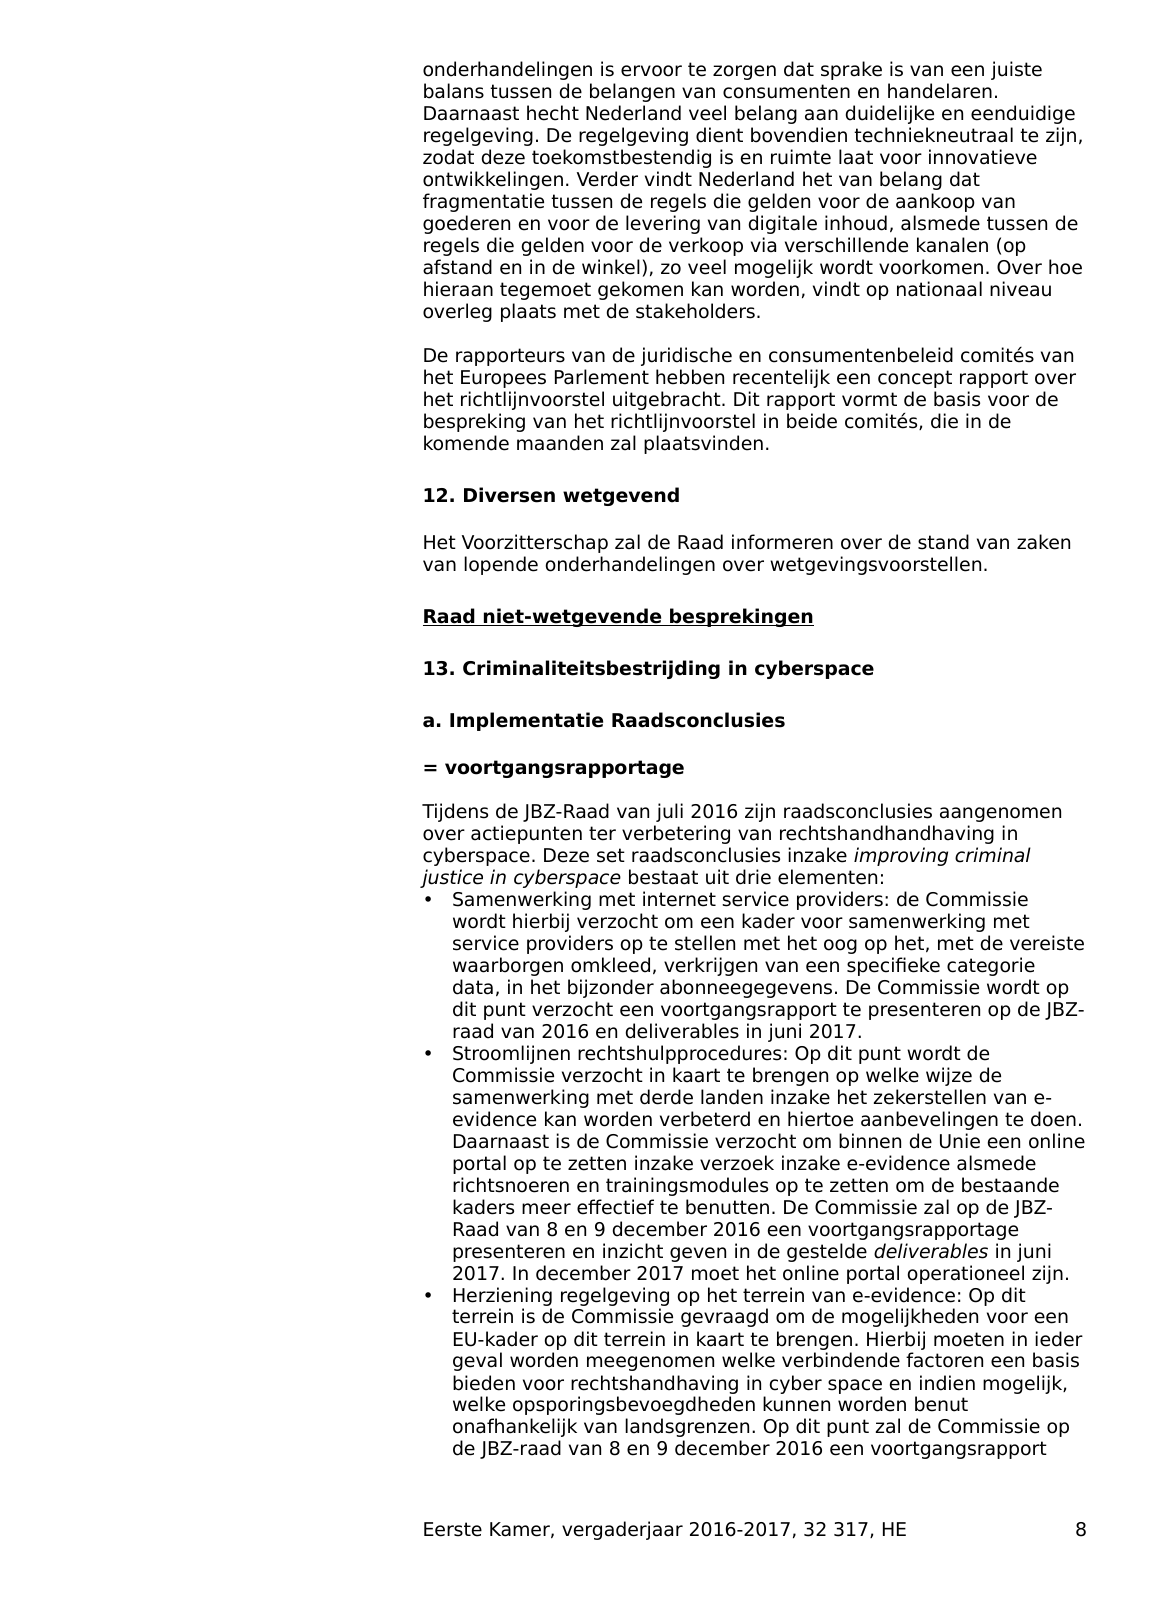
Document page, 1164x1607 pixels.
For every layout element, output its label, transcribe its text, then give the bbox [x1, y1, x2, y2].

subtitle Raad niet-wetgevende besprekingen [422, 606, 1087, 628]
text Tijdens de JBZ-Raad van juli 2016 zijn raadsconclusies aangenomen over actiepunten ter verbetering van rechtshandhandhaving in cyberspace. Deze set raadsconclusies inzake improving criminal justice in cyberspace bestaat uit drie elementen: [422, 801, 1087, 889]
text • Samenwerking met internet service providers: de Commissie wordt hierbij verzocht om een kader voor samenwerking met service providers op te stellen met het oog op het, met de vereiste waarborgen omkleed, verkrijgen van een specifieke categorie data, in het bijzonder abonneegegevens. De Commissie wordt op dit punt verzocht een voortgangsrapport te presenteren op de JBZ-raad van 2016 en deliverables in juni 2017. [422, 889, 1087, 1043]
text = voortgangsrapportage [422, 757, 1087, 779]
text Het Voorzitterschap zal de Raad informeren over de stand van zaken van lopende onderhandelingen over wetgevingsvoorstellen. [422, 532, 1087, 576]
text • Stroomlijnen rechtshulpprocedures: Op dit punt wordt de Commissie verzocht in kaart te brengen op welke wijze de samenwerking met derde landen inzake het zekerstellen van e-evidence kan worden verbeterd en hiertoe aanbevelingen te doen. Daarnaast is de Commissie verzocht om binnen de Unie een online portal op te zetten inzake verzoek inzake e-evidence alsmede richtsnoeren en trainingsmodules op te zetten om de bestaande kaders meer effectief te benutten. De Commissie zal op de JBZ-Raad van 8 en 9 december 2016 een voortgangsrapportage presenteren en inzicht geven in de gestelde deliverables in juni 2017. In december 2017 moet het online portal operationeel zijn. [422, 1043, 1087, 1284]
text De rapporteurs van de juridische en consumentenbeleid comités van het Europees Parlement hebben recentelijk een concept rapport over het richtlijnvoorstel uitgebracht. Dit rapport vormt de basis voor de bespreking van het richtlijnvoorstel in beide comités, die in de komende maanden zal plaatsvinden. [422, 345, 1087, 455]
text • Herziening regelgeving op het terrein van e-evidence: Op dit terrein is de Commissie gevraagd om de mogelijkheden voor een EU-kader op dit terrein in kaart te brengen. Hierbij moeten in ieder geval worden meegenomen welke verbindende factoren een basis bieden voor rechtshandhaving in cyber space en indien mogelijk, welke opsporingsbevoegdheden kunnen worden benut onafhankelijk van landsgrenzen. Op dit punt zal de Commissie op de JBZ-raad van 8 en 9 december 2016 een voortgangsrapport [422, 1284, 1087, 1460]
text onderhandelingen is ervoor te zorgen dat sprake is van een juiste balans tussen de belangen van consumenten en handelaren. Daarnaast hecht Nederland veel belang aan duidelijke en eenduidige regelgeving. De regelgeving dient bovendien techniekneutraal te zijn, zodat deze toekomstbestendig is en ruimte laat voor innovatieve ontwikkelingen. Verder vindt Nederland het van belang dat fragmentatie tussen de regels die gelden voor de aankoop van goederen en voor de levering van digitale inhoud, alsmede tussen de regels die gelden voor de verkoop via verschillende kanalen (op afstand en in de winkel), zo veel mogelijk wordt voorkomen. Over hoe hieraan tegemoet gekomen kan worden, vindt op nationaal niveau overleg plaats met de stakeholders. [422, 59, 1087, 323]
subtitle a. Implementatie Raadsconclusies [422, 710, 1087, 732]
subtitle 12. Diversen wetgevend [422, 485, 1087, 507]
subtitle 13. Criminaliteitsbestrijding in cyberspace [422, 658, 1087, 680]
